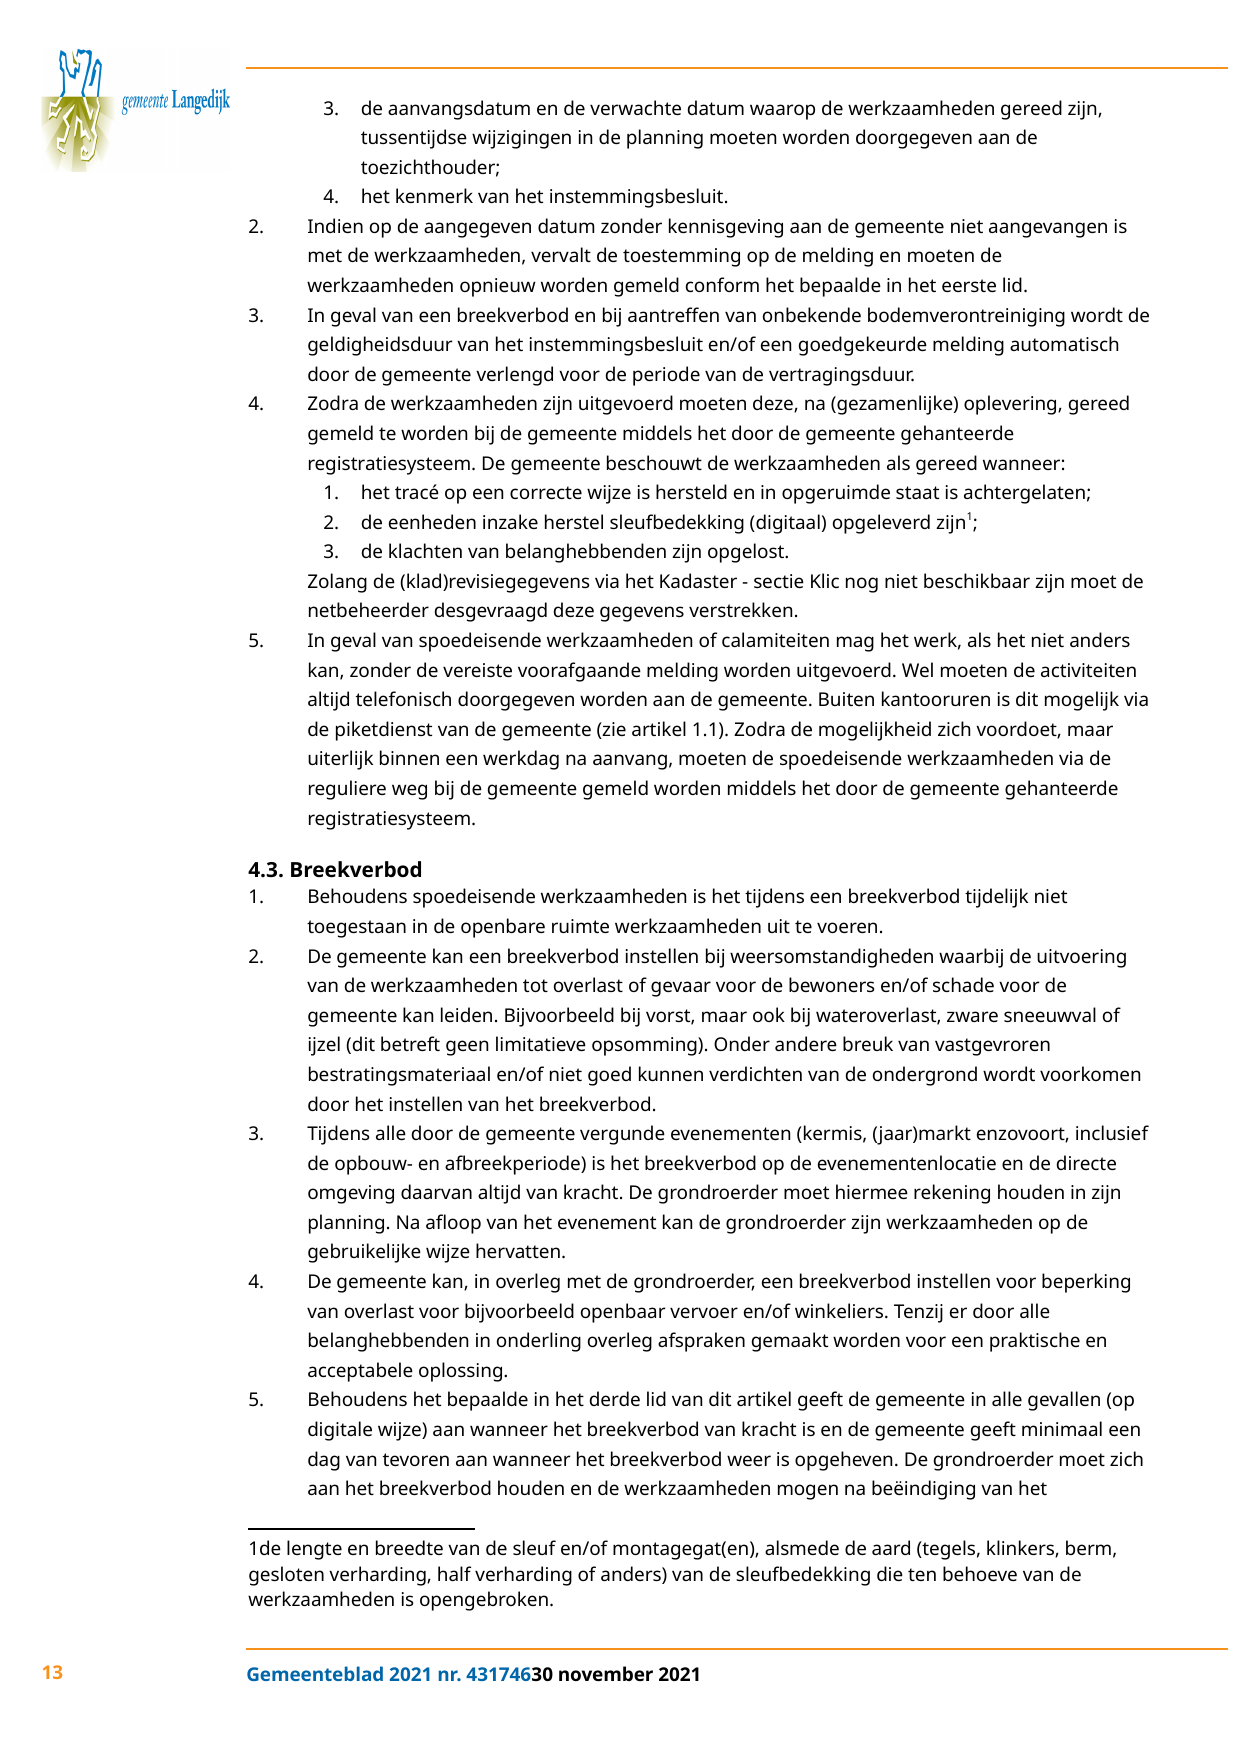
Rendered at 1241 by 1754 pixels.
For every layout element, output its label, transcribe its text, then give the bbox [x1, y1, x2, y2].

list de klachten van belanghebbenden zijn opgelost. [323, 538, 1152, 564]
list De gemeente kan, in overleg met de grondroerder, een breekverbod instellen voor beperking van overlast voor bijvoorbeeld openbaar vervoer en/of winkeliers. Tenzij er door alle belanghebbenden in onderling overleg afspraken gemaakt worden voor een praktische en acceptabele oplossing. [248, 1268, 1152, 1383]
text 4.3. Breekverbod [248, 855, 1152, 884]
list de lengte en breedte van de sleuf en/of montagegat(en), alsmede de aard (tegels, klinkers, berm, gesloten verharding, half verharding of anders) van de sleufbedekking die ten behoeve van de werkzaamheden is opengebroken. [248, 1535, 1152, 1612]
list Behoudens het bepaalde in het derde lid van dit artikel geeft de gemeente in alle gevallen (op digitale wijze) aan wanneer het breekverbod van kracht is en de gemeente geeft minimaal een dag van tevoren aan wanneer het breekverbod weer is opgeheven. De grondroerder moet zich aan het breekverbod houden en de werkzaamheden mogen na beëindiging van het [248, 1387, 1152, 1501]
list het tracé op een correcte wijze is hersteld en in opgeruimde staat is achtergelaten; [323, 479, 1152, 505]
list De gemeente kan een breekverbod instellen bij weersomstandigheden waarbij de uitvoering van de werkzaamheden tot overlast of gevaar voor de bewoners en/of schade voor de gemeente kan leiden. Bijvoorbeeld bij vorst, maar ook bij wateroverlast, zware sneeuwval of ijzel (dit betreft geen limitatieve opsomming). Onder andere breuk van vastgevroren bestratingsmateriaal en/of niet goed kunnen verdichten van de ondergrond wordt voorkomen door het instellen van het breekverbod. [248, 943, 1152, 1116]
list de aanvangsdatum en de verwachte datum waarop de werkzaamheden gereed zijn, tussentijdse wijzigingen in de planning moeten worden doorgegeven aan de toezichthouder; [323, 95, 1152, 180]
list de eenheden inzake herstel sleufbedekking (digitaal) opgeleverd zijn; [323, 509, 1152, 535]
list Zolang de (klad)revisiegegevens via het Kadaster - sectie Klic nog niet beschikbaar zijn moet de netbeheerder desgevraagd deze gegevens verstrekken. [248, 568, 1152, 623]
picture [41, 47, 231, 172]
list het kenmerk van het instemmingsbesluit. [323, 183, 1152, 209]
list Behoudens spoedeisende werkzaamheden is het tijdens een breekverbod tijdelijk niet toegestaan in de openbare ruimte werkzaamheden uit te voeren. [248, 884, 1152, 939]
list In geval van een breekverbod en bij aantreffen van onbekende bodemverontreiniging wordt de geldigheidsduur van het instemmingsbesluit en/of een goedgekeurde melding automatisch door de gemeente verlengd voor de periode van de vertragingsduur. [248, 302, 1152, 387]
list Zodra de werkzaamheden zijn uitgevoerd moeten deze, na (gezamenlijke) oplevering, gereed gemeld te worden bij de gemeente middels het door de gemeente gehanteerde registratiesysteem. De gemeente beschouwt de werkzaamheden als gereed wanneer: [248, 391, 1152, 476]
list Indien op de aangegeven datum zonder kennisgeving aan de gemeente niet aangevangen is met de werkzaamheden, vervalt de toestemming op de melding en moeten de werkzaamheden opnieuw worden gemeld conform het bepaalde in het eerste lid. [248, 213, 1152, 298]
list Tijdens alle door de gemeente vergunde evenementen (kermis, (jaar)markt enzovoort, inclusief de opbouw- en afbreekperiode) is het breekverbod op de evenementenlocatie en de directe omgeving daarvan altijd van kracht. De grondroerder moet hiermee rekening houden in zijn planning. Na afloop van het evenement kan de grondroerder zijn werkzaamheden op de gebruikelijke wijze hervatten. [248, 1120, 1152, 1264]
list In geval van spoedeisende werkzaamheden of calamiteiten mag het werk, als het niet anders kan, zonder de vereiste voorafgaande melding worden uitgevoerd. Wel moeten de activiteiten altijd telefonisch doorgegeven worden aan de gemeente. Buiten kantooruren is dit mogelijk via de piketdienst van de gemeente (zie artikel 1.1). Zodra de mogelijkheid zich voordoet, maar uiterlijk binnen een werkdag na aanvang, moeten de spoedeisende werkzaamheden via de reguliere weg bij de gemeente gemeld worden middels het door de gemeente gehanteerde registratiesysteem. [248, 627, 1152, 831]
